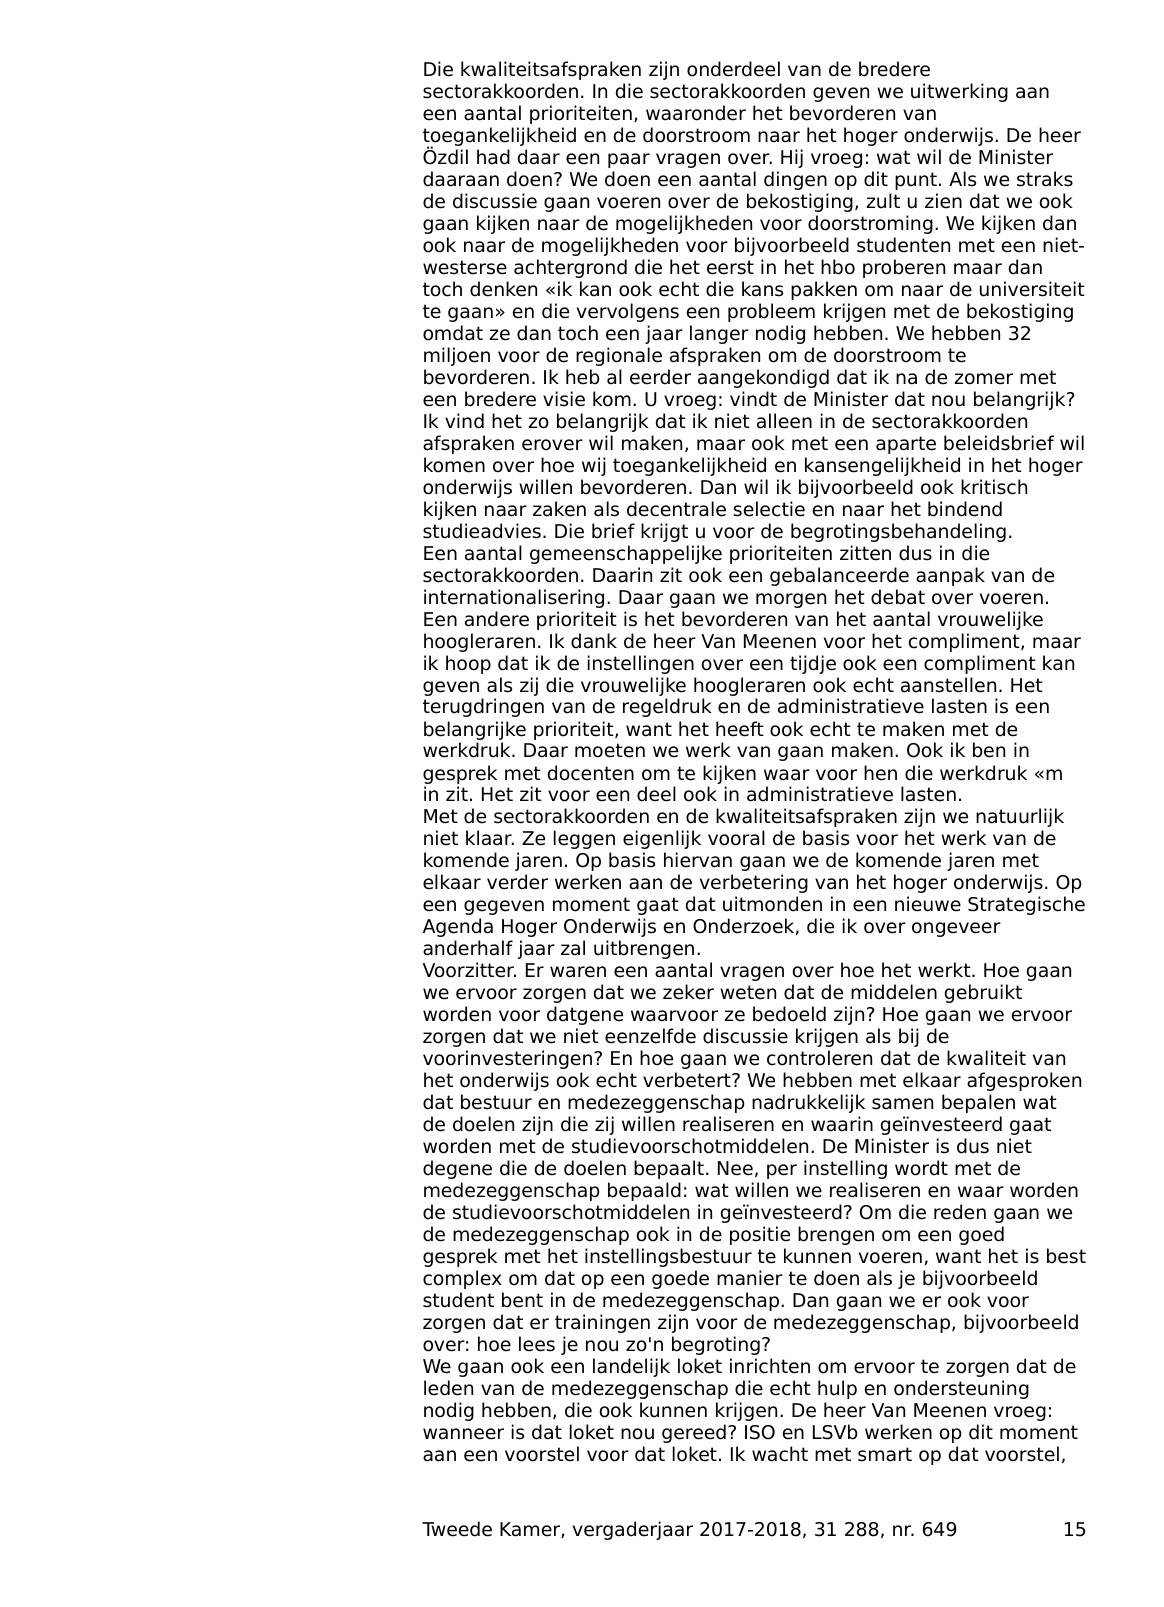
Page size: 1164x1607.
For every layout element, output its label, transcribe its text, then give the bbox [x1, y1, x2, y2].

text We gaan ook een landelijk loket inrichten om ervoor te zorgen dat de leden van de medezeggenschap die echt hulp en ondersteuning nodig hebben, die ook kunnen krijgen. De heer Van Meenen vroeg: wanneer is dat loket nou gereed? ISO en LSVb werken op dit moment aan een voorstel voor dat loket. Ik wacht met smart op dat voorstel, [422, 1356, 1087, 1466]
text Voorzitter. Er waren een aantal vragen over hoe het werkt. Hoe gaan we ervoor zorgen dat we zeker weten dat de middelen gebruikt worden voor datgene waarvoor ze bedoeld zijn? Hoe gaan we ervoor zorgen dat we niet eenzelfde discussie krijgen als bij de voorinvesteringen? En hoe gaan we controleren dat de kwaliteit van het onderwijs ook echt verbetert? We hebben met elkaar afgesproken dat bestuur en medezeggenschap nadrukkelijk samen bepalen wat de doelen zijn die zij willen realiseren en waarin geïnvesteerd gaat worden met de studievoorschotmiddelen. De Minister is dus niet degene die de doelen bepaalt. Nee, per instelling wordt met de medezeggenschap bepaald: wat willen we realiseren en waar worden de studievoorschotmiddelen in geïnvesteerd? Om die reden gaan we de medezeggenschap ook in de positie brengen om een goed gesprek met het instellingsbestuur te kunnen voeren, want het is best complex om dat op een goede manier te doen als je bijvoorbeeld student bent in de medezeggenschap. Dan gaan we er ook voor zorgen dat er trainingen zijn voor de medezeggenschap, bijvoorbeeld over: hoe lees je nou zo'n begroting? [422, 960, 1087, 1356]
text Die kwaliteitsafspraken zijn onderdeel van de bredere sectorakkoorden. In die sectorakkoorden geven we uitwerking aan een aantal prioriteiten, waaronder het bevorderen van toegankelijkheid en de doorstroom naar het hoger onderwijs. De heer Özdil had daar een paar vragen over. Hij vroeg: wat wil de Minister daaraan doen? We doen een aantal dingen op dit punt. Als we straks de discussie gaan voeren over de bekostiging, zult u zien dat we ook gaan kijken naar de mogelijkheden voor doorstroming. We kijken dan ook naar de mogelijkheden voor bijvoorbeeld studenten met een niet-westerse achtergrond die het eerst in het hbo proberen maar dan toch denken «ik kan ook echt die kans pakken om naar de universiteit te gaan» en die vervolgens een probleem krijgen met de bekostiging omdat ze dan toch een jaar langer nodig hebben. We hebben 32 miljoen voor de regionale afspraken om de doorstroom te bevorderen. Ik heb al eerder aangekondigd dat ik na de zomer met een bredere visie kom. U vroeg: vindt de Minister dat nou belangrijk? Ik vind het zo belangrijk dat ik niet alleen in de sectorakkoorden afspraken erover wil maken, maar ook met een aparte beleidsbrief wil komen over hoe wij toegankelijkheid en kansengelijkheid in het hoger onderwijs willen bevorderen. Dan wil ik bijvoorbeeld ook kritisch kijken naar zaken als decentrale selectie en naar het bindend studieadvies. Die brief krijgt u voor de begrotingsbehandeling. [422, 59, 1087, 543]
text Een aantal gemeenschappelijke prioriteiten zitten dus in die sectorakkoorden. Daarin zit ook een gebalanceerde aanpak van de internationalisering. Daar gaan we morgen het debat over voeren. Een andere prioriteit is het bevorderen van het aantal vrouwelijke hoogleraren. Ik dank de heer Van Meenen voor het compliment, maar ik hoop dat ik de instellingen over een tijdje ook een compliment kan geven als zij die vrouwelijke hoogleraren ook echt aanstellen. Het terugdringen van de regeldruk en de administratieve lasten is een belangrijke prioriteit, want het heeft ook echt te maken met de werkdruk. Daar moeten we werk van gaan maken. Ook ik ben in gesprek met docenten om te kijken waar voor hen die werkdruk «m in zit. Het zit voor een deel ook in administratieve lasten. [422, 543, 1087, 806]
text Met de sectorakkoorden en de kwaliteitsafspraken zijn we natuurlijk niet klaar. Ze leggen eigenlijk vooral de basis voor het werk van de komende jaren. Op basis hiervan gaan we de komende jaren met elkaar verder werken aan de verbetering van het hoger onderwijs. Op een gegeven moment gaat dat uitmonden in een nieuwe Strategische Agenda Hoger Onderwijs en Onderzoek, die ik over ongeveer anderhalf jaar zal uitbrengen. [422, 806, 1087, 960]
